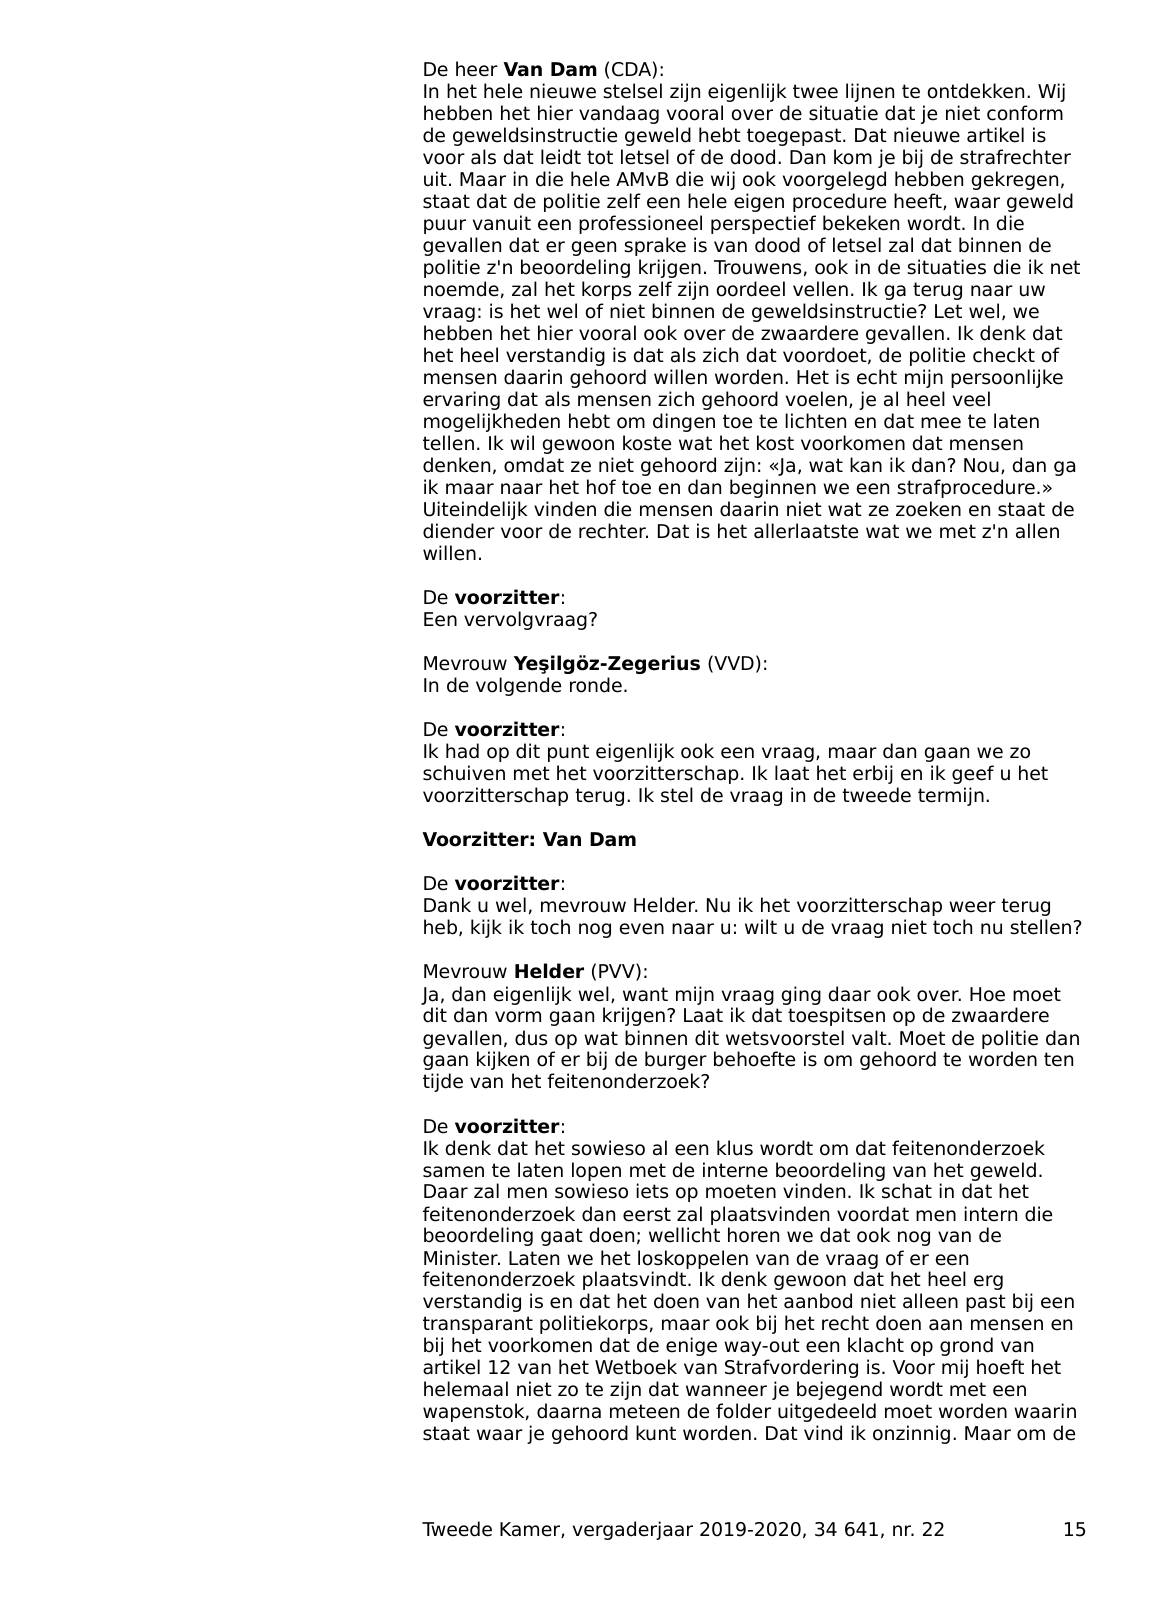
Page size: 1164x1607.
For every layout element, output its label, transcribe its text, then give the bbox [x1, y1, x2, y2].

text Ja, dan eigenlijk wel, want mijn vraag ging daar ook over. Hoe moet dit dan vorm gaan krijgen? Laat ik dat toespitsen op de zwaardere gevallen, dus op wat binnen dit wetsvoorstel valt. Moet de politie dan gaan kijken of er bij de burger behoefte is om gehoord te worden ten tijde van het feitenonderzoek? [422, 983, 1087, 1093]
text De heer Van Dam (CDA): [422, 59, 1087, 81]
text De voorzitter: [422, 587, 1087, 609]
text Dank u wel, mevrouw Helder. Nu ik het voorzitterschap weer terug heb, kijk ik toch nog even naar u: wilt u de vraag niet toch nu stellen? [422, 895, 1087, 939]
text Een vervolgvraag? [422, 609, 1087, 631]
text Ik had op dit punt eigenlijk ook een vraag, maar dan gaan we zo schuiven met het voorzitterschap. Ik laat het erbij en ik geef u het voorzitterschap terug. Ik stel de vraag in de tweede termijn. [422, 741, 1087, 807]
text Mevrouw Yeşilgöz-Zegerius (VVD): [422, 653, 1087, 675]
text De voorzitter: [422, 719, 1087, 741]
text De voorzitter: [422, 873, 1087, 895]
text In het hele nieuwe stelsel zijn eigenlijk twee lijnen te ontdekken. Wij hebben het hier vandaag vooral over de situatie dat je niet conform de geweldsinstructie geweld hebt toegepast. Dat nieuwe artikel is voor als dat leidt tot letsel of de dood. Dan kom je bij de strafrechter uit. Maar in die hele AMvB die wij ook voorgelegd hebben gekregen, staat dat de politie zelf een hele eigen procedure heeft, waar geweld puur vanuit een professioneel perspectief bekeken wordt. In die gevallen dat er geen sprake is van dood of letsel zal dat binnen de politie z'n beoordeling krijgen. Trouwens, ook in de situaties die ik net noemde, zal het korps zelf zijn oordeel vellen. Ik ga terug naar uw vraag: is het wel of niet binnen de geweldsinstructie? Let wel, we hebben het hier vooral ook over de zwaardere gevallen. Ik denk dat het heel verstandig is dat als zich dat voordoet, de politie checkt of mensen daarin gehoord willen worden. Het is echt mijn persoonlijke ervaring dat als mensen zich gehoord voelen, je al heel veel mogelijkheden hebt om dingen toe te lichten en dat mee te laten tellen. Ik wil gewoon koste wat het kost voorkomen dat mensen denken, omdat ze niet gehoord zijn: «Ja, wat kan ik dan? Nou, dan ga ik maar naar het hof toe en dan beginnen we een strafprocedure.» Uiteindelijk vinden die mensen daarin niet wat ze zoeken en staat de diender voor de rechter. Dat is het allerlaatste wat we met z'n allen willen. [422, 81, 1087, 564]
text De voorzitter: [422, 1116, 1087, 1137]
text Mevrouw Helder (PVV): [422, 961, 1087, 983]
text In de volgende ronde. [422, 675, 1087, 697]
subtitle Voorzitter: Van Dam [422, 829, 1087, 851]
text Ik denk dat het sowieso al een klus wordt om dat feitenonderzoek samen te laten lopen met de interne beoordeling van het geweld. Daar zal men sowieso iets op moeten vinden. Ik schat in dat het feitenonderzoek dan eerst zal plaatsvinden voordat men intern die beoordeling gaat doen; wellicht horen we dat ook nog van de Minister. Laten we het loskoppelen van de vraag of er een feitenonderzoek plaatsvindt. Ik denk gewoon dat het heel erg verstandig is en dat het doen van het aanbod niet alleen past bij een transparant politiekorps, maar ook bij het recht doen aan mensen en bij het voorkomen dat de enige way-out een klacht op grond van artikel 12 van het Wetboek van Strafvordering is. Voor mij hoeft het helemaal niet zo te zijn dat wanneer je bejegend wordt met een wapenstok, daarna meteen de folder uitgedeeld moet worden waarin staat waar je gehoord kunt worden. Dat vind ik onzinnig. Maar om de [422, 1137, 1087, 1445]
